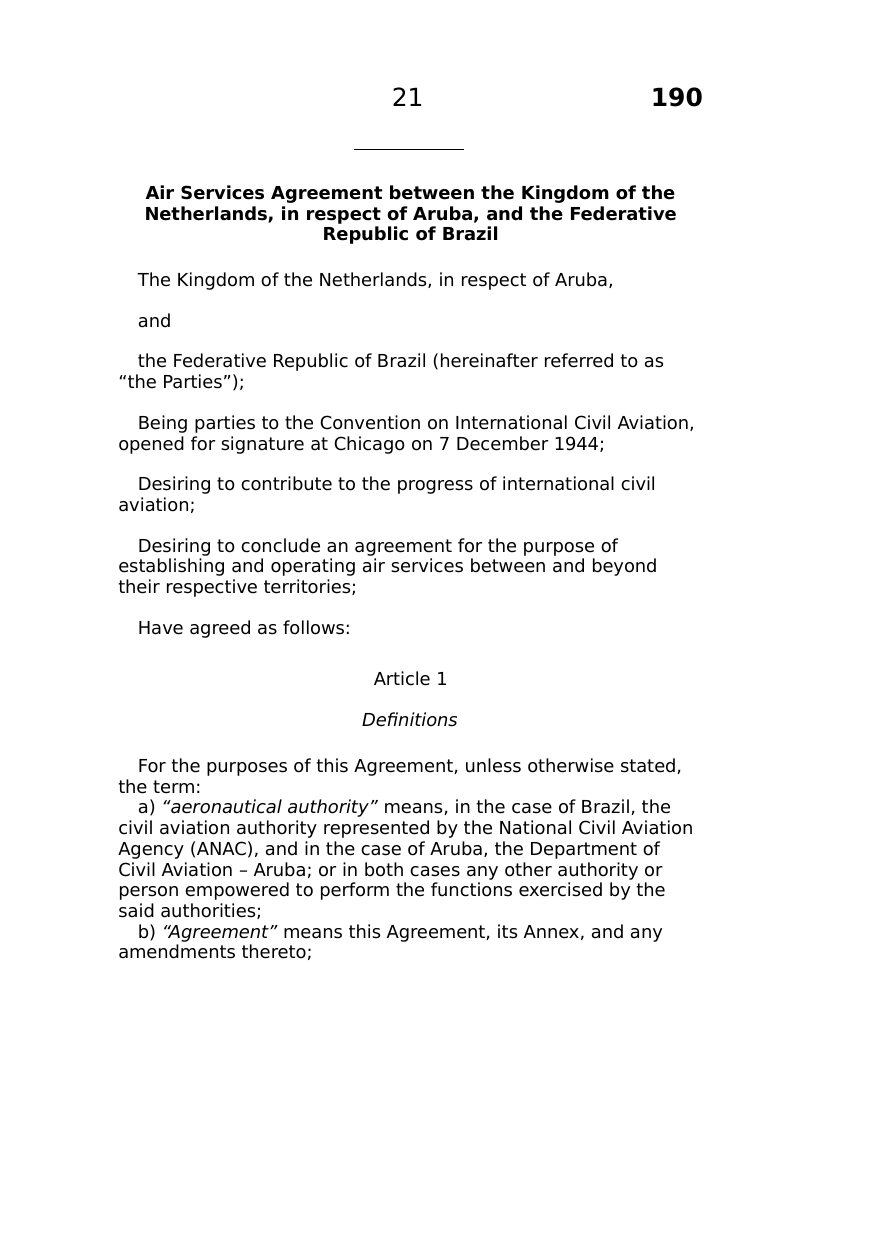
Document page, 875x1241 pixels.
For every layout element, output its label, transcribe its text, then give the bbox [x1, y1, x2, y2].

text Desiring to conclude an agreement for the purpose of establishing and operating air services between and beyond their respective territories; [118, 536, 703, 598]
text The Kingdom of the Netherlands, in respect of Aruba, [118, 270, 703, 291]
subtitle Air Services Agreement between the Kingdom of the Netherlands, in respect of Aruba, and the Federative Republic of Brazil [118, 183, 703, 245]
text and [118, 311, 703, 331]
text Have agreed as follows: [118, 618, 703, 638]
text the Federative Republic of Brazil (hereinafter referred to as “the Parties”); [118, 351, 703, 393]
text Desiring to contribute to the progress of international civil aviation; [118, 474, 703, 516]
subtitle Article 1 Definitions [118, 668, 703, 731]
text b) “Agreement” means this Agreement, its Annex, and any amendments thereto; [118, 922, 703, 963]
text a) “aeronautical authority” means, in the case of Brazil, the civil aviation authority represented by the National Civil Aviation Agency (ANAC), and in the case of Aruba, the Department of Civil Aviation – Aruba; or in both cases any other authority or person empowered to perform the functions exercised by the said authorities; [118, 797, 703, 922]
text Being parties to the Convention on International Civil Aviation, opened for signature at Chicago on 7 December 1944; [118, 413, 703, 454]
text For the purposes of this Agreement, unless otherwise stated, the term: [118, 756, 703, 797]
